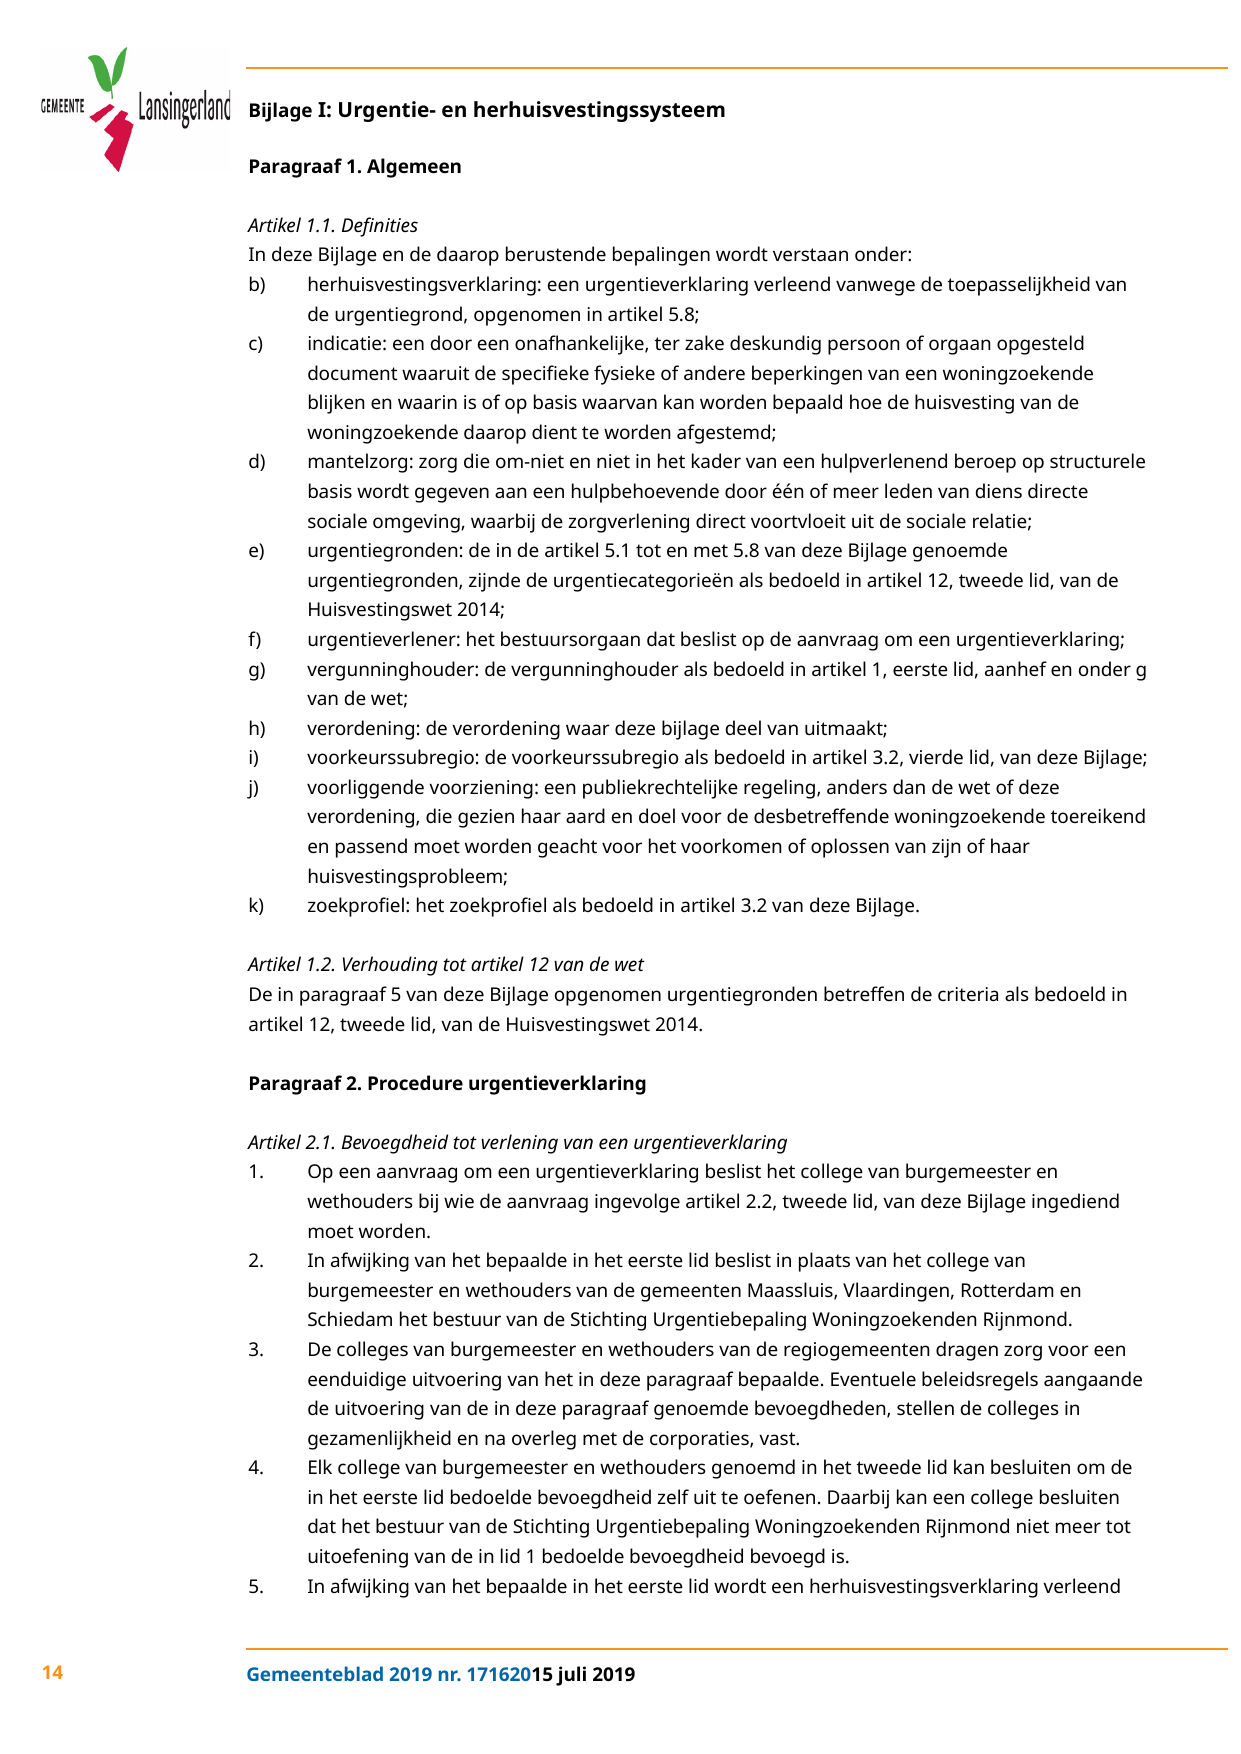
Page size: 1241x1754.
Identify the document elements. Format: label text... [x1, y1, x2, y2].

list mantelzorg: zorg die om-niet en niet in het kader van een hulpverlenend beroep op structurele basis wordt gegeven aan een hulpbehoevende door één of meer leden van diens directe sociale omgeving, waarbij de zorgverlening direct voortvloeit uit de sociale relatie; [248, 449, 1152, 534]
text Paragraaf 1. Algemeen [248, 153, 1152, 179]
list Elk college van burgemeester en wethouders genoemd in het tweede lid kan besluiten om de in het eerste lid bedoelde bevoegdheid zelf uit te oefenen. Daarbij kan een college besluiten dat het bestuur van de Stichting Urgentiebepaling Woningzoekenden Rijnmond niet meer tot uitoefening van de in lid 1 bedoelde bevoegdheid bevoegd is. [248, 1454, 1152, 1569]
text Artikel 1.1. Definities [248, 212, 1152, 238]
text In deze Bijlage en de daarop berustende bepalingen wordt verstaan onder: [248, 242, 1152, 267]
text Artikel 2.1. Bevoegdheid tot verlening van een urgentieverklaring [248, 1129, 1152, 1155]
list zoekprofiel: het zoekprofiel als bedoeld in artikel 3.2 van deze Bijlage. [248, 892, 1152, 918]
list urgentieverlener: het bestuursorgaan dat beslist op de aanvraag om een urgentieverklaring; [248, 626, 1152, 652]
list In afwijking van het bepaalde in het eerste lid wordt een herhuisvestingsverklaring verleend [248, 1573, 1152, 1599]
list De colleges van burgemeester en wethouders van de regiogemeenten dragen zorg voor een eenduidige uitvoering van het in deze paragraaf bepaalde. Eventuele beleidsregels aangaande de uitvoering van de in deze paragraaf genoemde bevoegdheden, stellen de colleges in gezamenlijkheid en na overleg met de corporaties, vast. [248, 1336, 1152, 1451]
list verordening: de verordening waar deze bijlage deel van uitmaakt; [248, 715, 1152, 741]
list vergunninghouder: de vergunninghouder als bedoeld in artikel 1, eerste lid, aanhef en onder g van de wet; [248, 656, 1152, 711]
list voorkeurssubregio: de voorkeurssubregio als bedoeld in artikel 3.2, vierde lid, van deze Bijlage; [248, 744, 1152, 770]
list Op een aanvraag om een urgentieverklaring beslist het college van burgemeester en wethouders bij wie de aanvraag ingevolge artikel 2.2, tweede lid, van deze Bijlage ingediend moet worden. [248, 1159, 1152, 1244]
picture [41, 47, 231, 172]
list indicatie: een door een onafhankelijke, ter zake deskundig persoon of orgaan opgesteld document waaruit de specifieke fysieke of andere beperkingen van een woningzoekende blijken en waarin is of op basis waarvan kan worden bepaald hoe de huisvesting van de woningzoekende daarop dient te worden afgestemd; [248, 330, 1152, 445]
text Artikel 1.2. Verhouding tot artikel 12 van de wet [248, 952, 1152, 977]
list herhuisvestingsverklaring: een urgentieverklaring verleend vanwege de toepasselijkheid van de urgentiegrond, opgenomen in artikel 5.8; [248, 271, 1152, 327]
text Bijlage I: Urgentie- en herhuisvestingssysteem [248, 95, 1152, 123]
list voorliggende voorziening: een publiekrechtelijke regeling, anders dan de wet of deze verordening, die gezien haar aard en doel voor de desbetreffende woningzoekende toereikend en passend moet worden geacht voor het voorkomen of oplossen van zijn of haar huisvestingsprobleem; [248, 774, 1152, 889]
text De in paragraaf 5 van deze Bijlage opgenomen urgentiegronden betreffen de criteria als bedoeld in artikel 12, tweede lid, van de Huisvestingswet 2014. [248, 981, 1152, 1037]
list urgentiegronden: de in de artikel 5.1 tot en met 5.8 van deze Bijlage genoemde urgentiegronden, zijnde de urgentiecategorieën als bedoeld in artikel 12, tweede lid, van de Huisvestingswet 2014; [248, 537, 1152, 622]
list In afwijking van het bepaalde in het eerste lid beslist in plaats van het college van burgemeester en wethouders van de gemeenten Maassluis, Vlaardingen, Rotterdam en Schiedam het bestuur van de Stichting Urgentiebepaling Woningzoekenden Rijnmond. [248, 1247, 1152, 1332]
text Paragraaf 2. Procedure urgentieverklaring [248, 1070, 1152, 1096]
